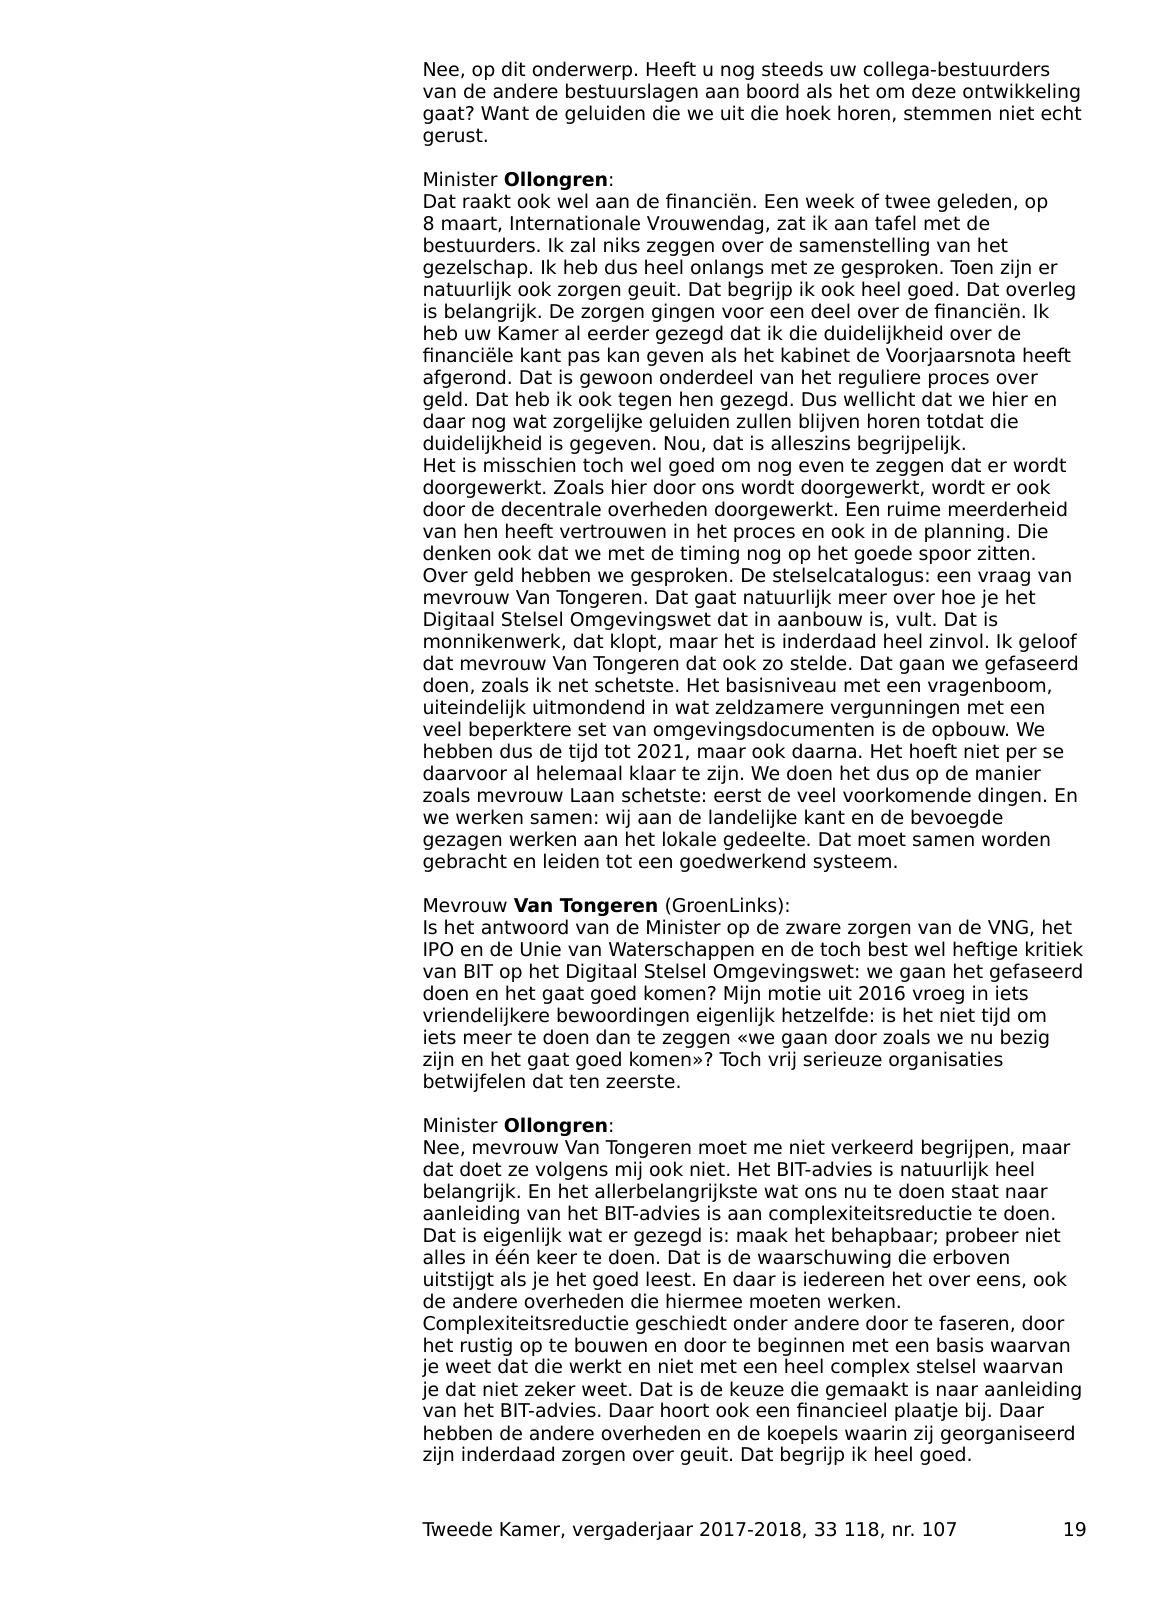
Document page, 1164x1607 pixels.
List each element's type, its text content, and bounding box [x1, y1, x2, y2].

text Nee, mevrouw Van Tongeren moet me niet verkeerd begrijpen, maar dat doet ze volgens mij ook niet. Het BIT-advies is natuurlijk heel belangrijk. En het allerbelangrijkste wat ons nu te doen staat naar aanleiding van het BIT-advies is aan complexiteitsreductie te doen. Dat is eigenlijk wat er gezegd is: maak het behapbaar; probeer niet alles in één keer te doen. Dat is de waarschuwing die erboven uitstijgt als je het goed leest. En daar is iedereen het over eens, ook de andere overheden die hiermee moeten werken. Complexiteitsreductie geschiedt onder andere door te faseren, door het rustig op te bouwen en door te beginnen met een basis waarvan je weet dat die werkt en niet met een heel complex stelsel waarvan je dat niet zeker weet. Dat is de keuze die gemaakt is naar aanleiding van het BIT-advies. Daar hoort ook een financieel plaatje bij. Daar hebben de andere overheden en de koepels waarin zij georganiseerd zijn inderdaad zorgen over geuit. Dat begrijp ik heel goed. [422, 1137, 1087, 1466]
text Het is misschien toch wel goed om nog even te zeggen dat er wordt doorgewerkt. Zoals hier door ons wordt doorgewerkt, wordt er ook door de decentrale overheden doorgewerkt. Een ruime meerderheid van hen heeft vertrouwen in het proces en ook in de planning. Die denken ook dat we met de timing nog op het goede spoor zitten. [422, 455, 1087, 565]
text Over geld hebben we gesproken. De stelselcatalogus: een vraag van mevrouw Van Tongeren. Dat gaat natuurlijk meer over hoe je het Digitaal Stelsel Omgevingswet dat in aanbouw is, vult. Dat is monnikenwerk, dat klopt, maar het is inderdaad heel zinvol. Ik geloof dat mevrouw Van Tongeren dat ook zo stelde. Dat gaan we gefaseerd doen, zoals ik net schetste. Het basisniveau met een vragenboom, uiteindelijk uitmondend in wat zeldzamere vergunningen met een veel beperktere set van omgevingsdocumenten is de opbouw. We hebben dus de tijd tot 2021, maar ook daarna. Het hoeft niet per se daarvoor al helemaal klaar te zijn. We doen het dus op de manier zoals mevrouw Laan schetste: eerst de veel voorkomende dingen. En we werken samen: wij aan de landelijke kant en de bevoegde gezagen werken aan het lokale gedeelte. Dat moet samen worden gebracht en leiden tot een goedwerkend systeem. [422, 565, 1087, 872]
text Nee, op dit onderwerp. Heeft u nog steeds uw collega-bestuurders van de andere bestuurslagen aan boord als het om deze ontwikkeling gaat? Want de geluiden die we uit die hoek horen, stemmen niet echt gerust. [422, 59, 1087, 147]
text Minister Ollongren: [422, 1115, 1087, 1137]
text Dat raakt ook wel aan de financiën. Een week of twee geleden, op 8 maart, Internationale Vrouwendag, zat ik aan tafel met de bestuurders. Ik zal niks zeggen over de samenstelling van het gezelschap. Ik heb dus heel onlangs met ze gesproken. Toen zijn er natuurlijk ook zorgen geuit. Dat begrijp ik ook heel goed. Dat overleg is belangrijk. De zorgen gingen voor een deel over de financiën. Ik heb uw Kamer al eerder gezegd dat ik die duidelijkheid over de financiële kant pas kan geven als het kabinet de Voorjaarsnota heeft afgerond. Dat is gewoon onderdeel van het reguliere proces over geld. Dat heb ik ook tegen hen gezegd. Dus wellicht dat we hier en daar nog wat zorgelijke geluiden zullen blijven horen totdat die duidelijkheid is gegeven. Nou, dat is alleszins begrijpelijk. [422, 191, 1087, 455]
text Mevrouw Van Tongeren (GroenLinks): [422, 895, 1087, 917]
text Minister Ollongren: [422, 169, 1087, 191]
text Is het antwoord van de Minister op de zware zorgen van de VNG, het IPO en de Unie van Waterschappen en de toch best wel heftige kritiek van BIT op het Digitaal Stelsel Omgevingswet: we gaan het gefaseerd doen en het gaat goed komen? Mijn motie uit 2016 vroeg in iets vriendelijkere bewoordingen eigenlijk hetzelfde: is het niet tijd om iets meer te doen dan te zeggen «we gaan door zoals we nu bezig zijn en het gaat goed komen»? Toch vrij serieuze organisaties betwijfelen dat ten zeerste. [422, 917, 1087, 1092]
